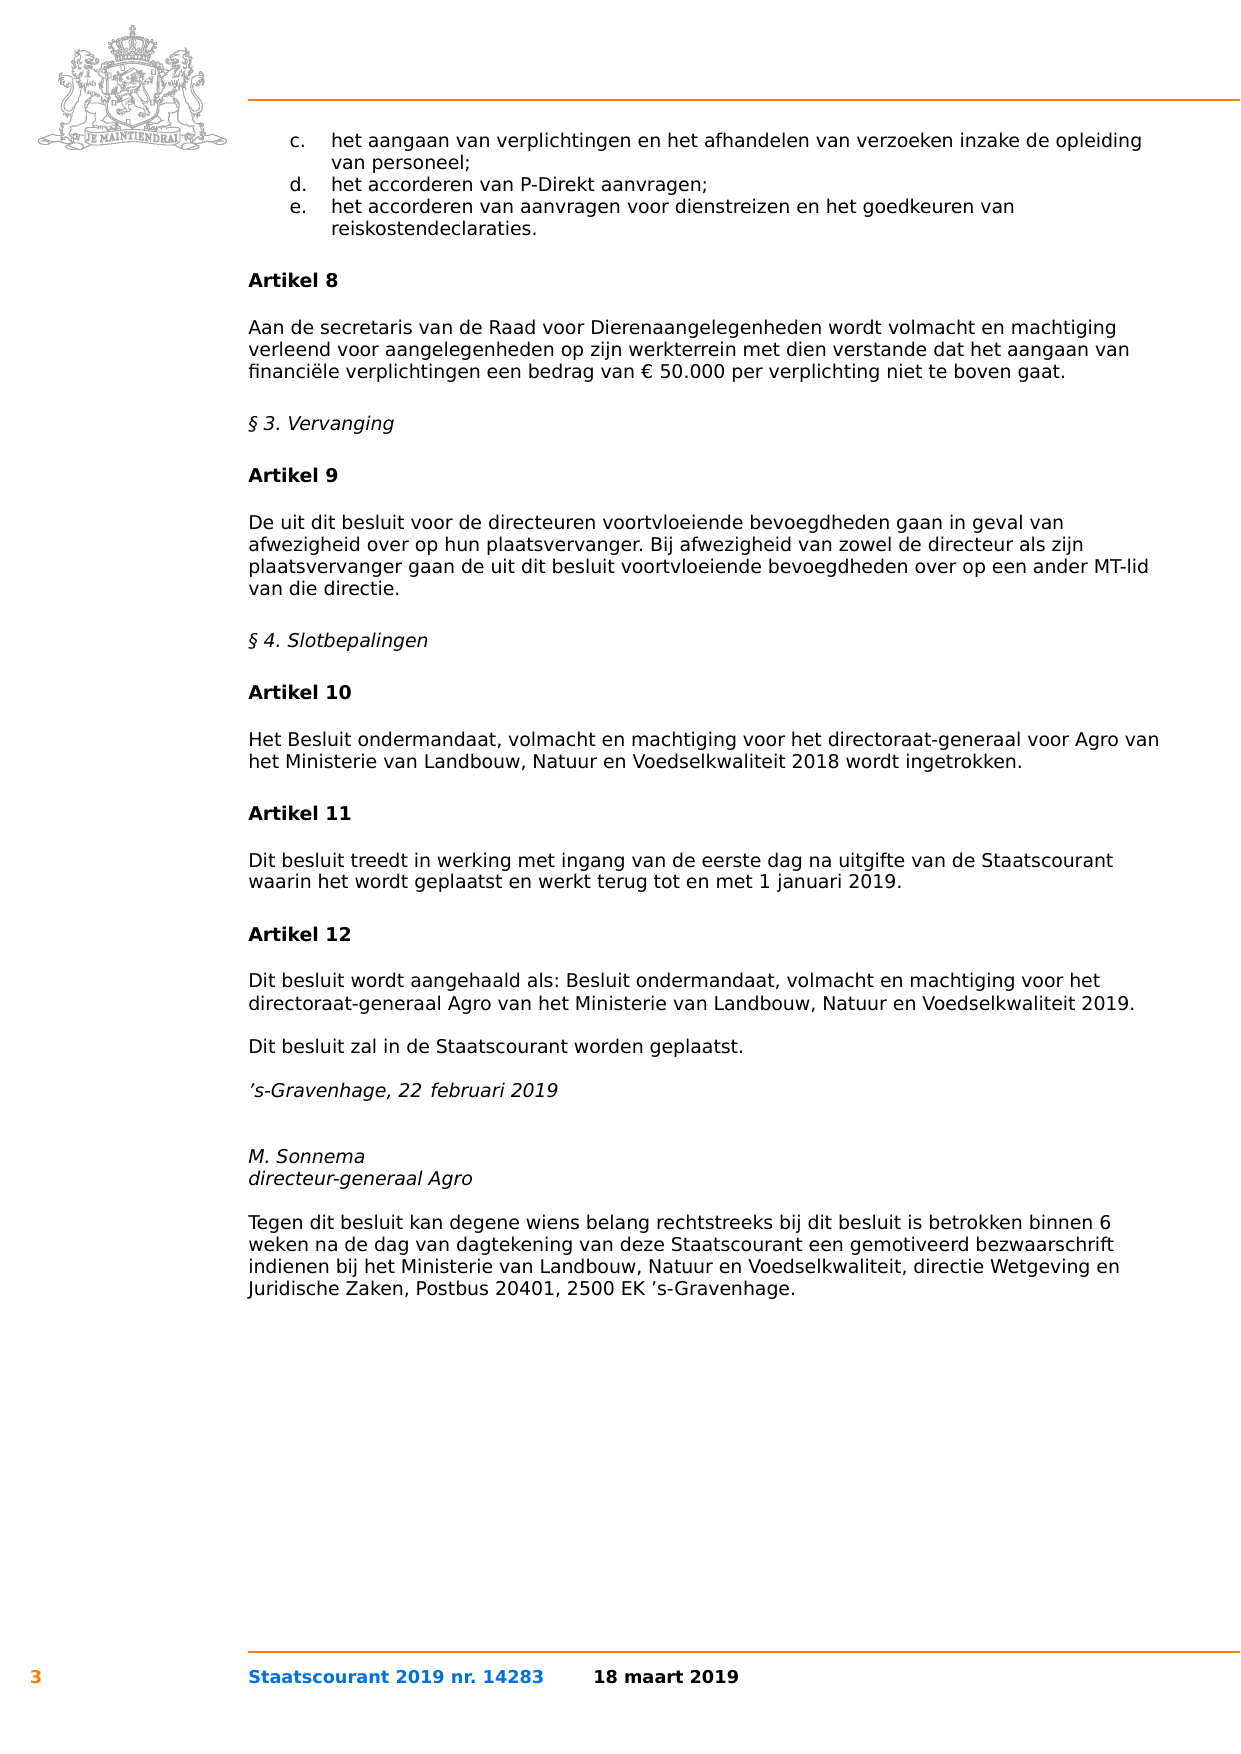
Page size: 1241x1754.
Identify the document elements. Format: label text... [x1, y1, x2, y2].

text De uit dit besluit voor de directeuren voortvloeiende bevoegdheden gaan in geval van afwezigheid over op hun plaatsvervanger. Bij afwezigheid van zowel de directeur als zijn plaatsvervanger gaan de uit dit besluit voortvloeiende bevoegdheden over op een ander MT-lid van die directie. [248, 512, 1163, 599]
text e. het accorderen van aanvragen voor dienstreizen en het goedkeuren van reiskostendeclaraties. [289, 196, 1163, 240]
subtitle Artikel 12 [248, 923, 1163, 945]
text Dit besluit treedt in werking met ingang van de eerste dag na uitgifte van de Staatscourant waarin het wordt geplaatst en werkt terug tot en met 1 januari 2019. [248, 849, 1163, 893]
text Het Besluit ondermandaat, volmacht en machtiging voor het directoraat-generaal voor Agro van het Ministerie van Landbouw, Natuur en Voedselkwaliteit 2018 wordt ingetrokken. [248, 728, 1163, 772]
text Aan de secretaris van de Raad voor Dierenaangelegenheden wordt volmacht en machtiging verleend voor aangelegenheden op zijn werkterrein met dien verstande dat het aangaan van financiële verplichtingen een bedrag van € 50.000 per verplichting niet te boven gaat. [248, 317, 1163, 383]
subtitle Artikel 9 [248, 465, 1163, 487]
subtitle Artikel 11 [248, 802, 1163, 824]
subtitle Artikel 8 [248, 270, 1163, 292]
text Dit besluit wordt aangehaald als: Besluit ondermandaat, volmacht en machtiging voor het directoraat-generaal Agro van het Ministerie van Landbouw, Natuur en Voedselkwaliteit 2019. [248, 970, 1163, 1014]
text d. het accorderen van P-Direkt aanvragen; [289, 174, 1163, 196]
subtitle § 3. Vervanging [248, 413, 1163, 435]
picture [38, 25, 227, 150]
text M. Sonnema directeur-generaal Agro [248, 1124, 1163, 1190]
text Dit besluit zal in de Staatscourant worden geplaatst. [248, 1036, 1163, 1058]
text ’s-Gravenhage, 22 februari 2019 [248, 1080, 1163, 1102]
subtitle § 4. Slotbepalingen [248, 629, 1163, 652]
subtitle Artikel 10 [248, 682, 1163, 703]
text Tegen dit besluit kan degene wiens belang rechtstreeks bij dit besluit is betrokken binnen 6 weken na de dag van dagtekening van deze Staatscourant een gemotiveerd bezwaarschrift indienen bij het Ministerie van Landbouw, Natuur en Voedselkwaliteit, directie Wetgeving en Juridische Zaken, Postbus 20401, 2500 EK ’s-Gravenhage. [248, 1212, 1163, 1300]
text c. het aangaan van verplichtingen en het afhandelen van verzoeken inzake de opleiding van personeel; [289, 130, 1163, 174]
